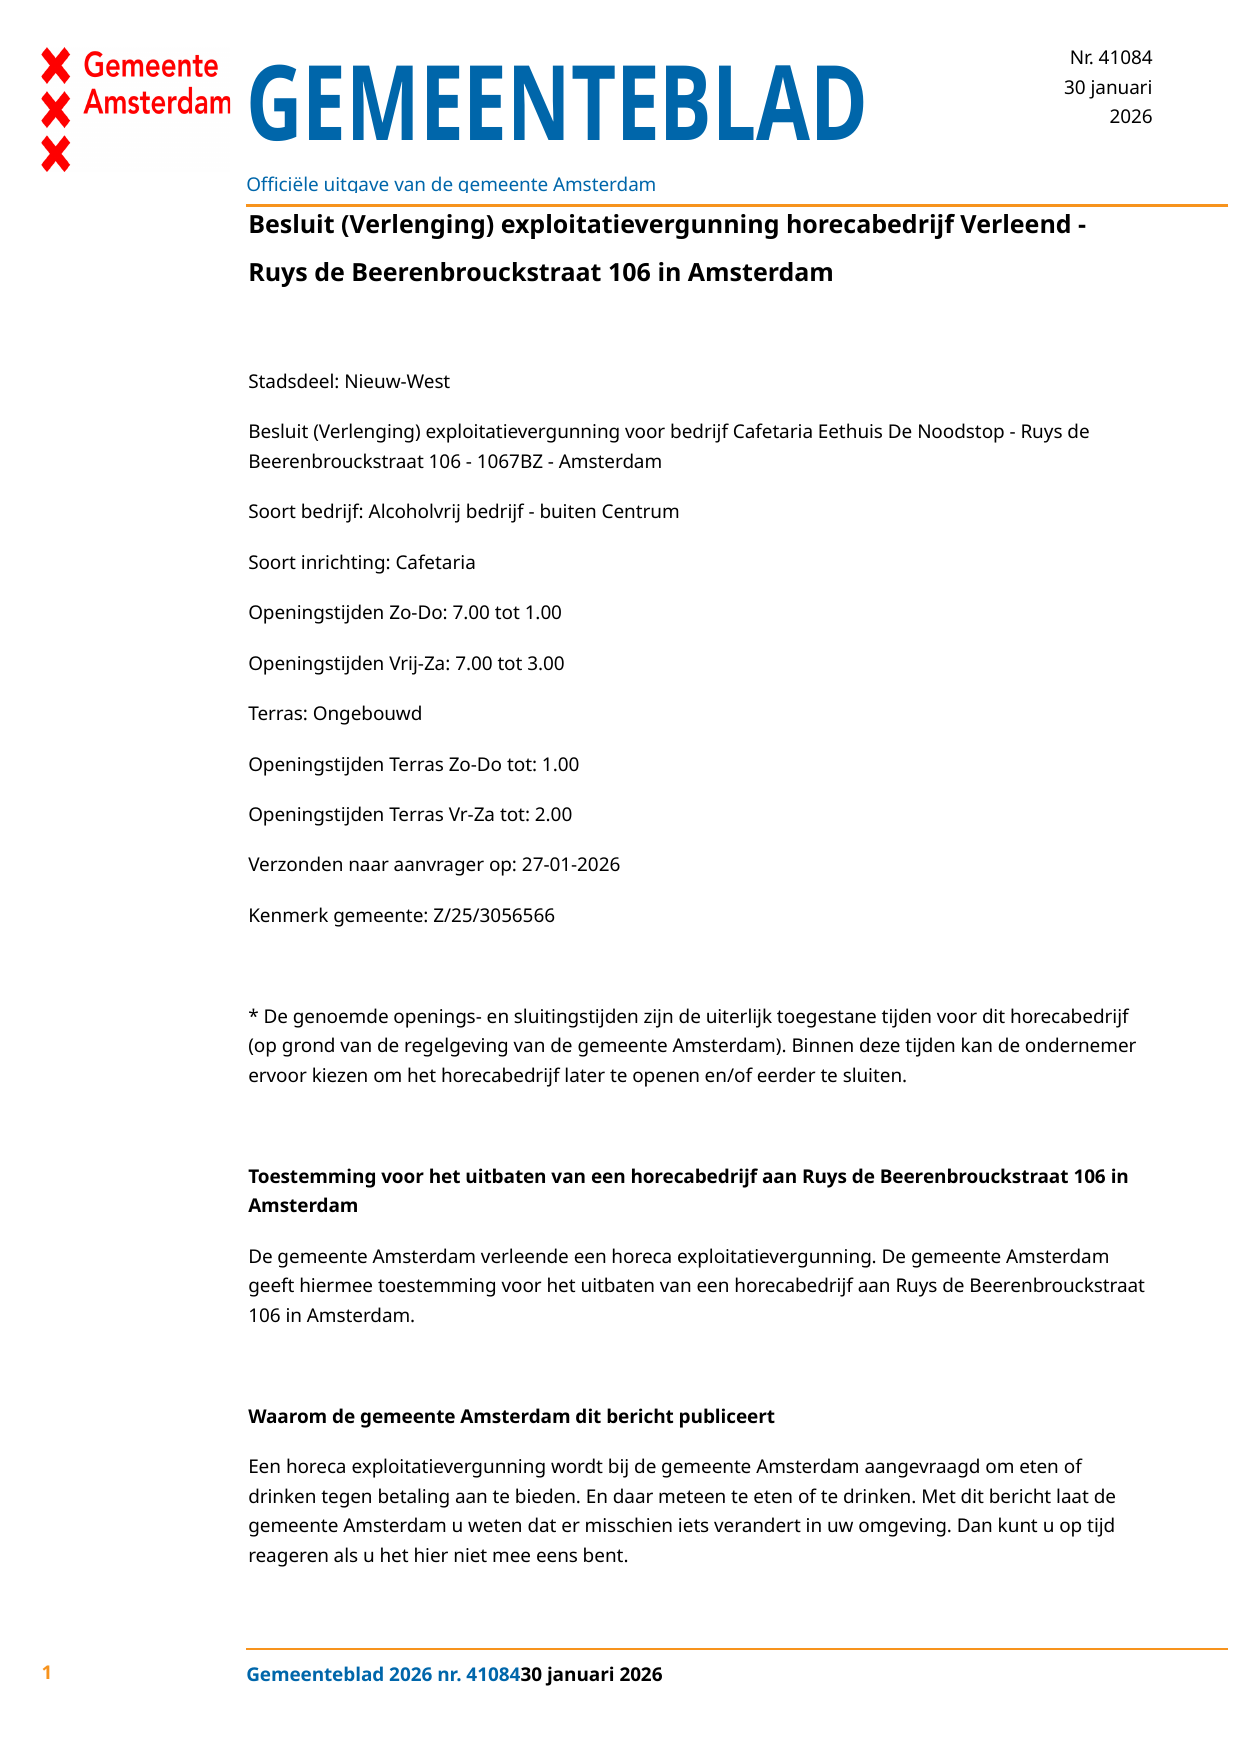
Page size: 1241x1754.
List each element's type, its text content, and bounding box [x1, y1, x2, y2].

text Stadsdeel: Nieuw-West [248, 368, 1152, 394]
text * De genoemde openings- en sluitingstijden zijn de uiterlijk toegestane tijden voor dit horecabedrijf (op grond van de regelgeving van de gemeente Amsterdam). Binnen deze tijden kan de ondernemer ervoor kiezen om het horecabedrijf later te openen en/of eerder te sluiten. [248, 1003, 1152, 1088]
text Openingstijden Terras Vr-Za tot: 2.00 [248, 801, 1152, 827]
text Waarom de gemeente Amsterdam dit bericht publiceert [248, 1403, 1152, 1429]
text De gemeente Amsterdam verleende een horeca exploitatievergunning. De gemeente Amsterdam geeft hiermee toestemming voor het uitbaten van een horecabedrijf aan Ruys de Beerenbrouckstraat 106 in Amsterdam. [248, 1243, 1152, 1328]
text Verzonden naar aanvrager op: 27-01-2026 [248, 852, 1152, 877]
text Besluit (Verlenging) exploitatievergunning horecabedrijf Verleend - Ruys de Beerenbrouckstraat 106 in Amsterdam [248, 207, 1152, 288]
text Terras: Ongebouwd [248, 700, 1152, 726]
picture [41, 47, 231, 172]
text Besluit (Verlenging) exploitatievergunning voor bedrijf Cafetaria Eethuis De Noodstop - Ruys de Beerenbrouckstraat 106 - 1067BZ - Amsterdam [248, 419, 1152, 474]
text Openingstijden Vrij-Za: 7.00 tot 3.00 [248, 650, 1152, 676]
text Een horeca exploitatievergunning wordt bij de gemeente Amsterdam aangevraagd om eten of drinken tegen betaling aan te bieden. En daar meteen te eten of te drinken. Met dit bericht laat de gemeente Amsterdam u weten dat er misschien iets verandert in uw omgeving. Dan kunt u op tijd reageren als u het hier niet mee eens bent. [248, 1453, 1152, 1568]
text Soort bedrijf: Alcoholvrij bedrijf - buiten Centrum [248, 499, 1152, 524]
text Kenmerk gemeente: Z/25/3056566 [248, 902, 1152, 928]
text Soort inrichting: Cafetaria [248, 549, 1152, 575]
text Toestemming voor het uitbaten van een horecabedrijf aan Ruys de Beerenbrouckstraat 106 in Amsterdam [248, 1163, 1152, 1218]
text Openingstijden Terras Zo-Do tot: 1.00 [248, 751, 1152, 777]
text Openingstijden Zo-Do: 7.00 tot 1.00 [248, 599, 1152, 625]
